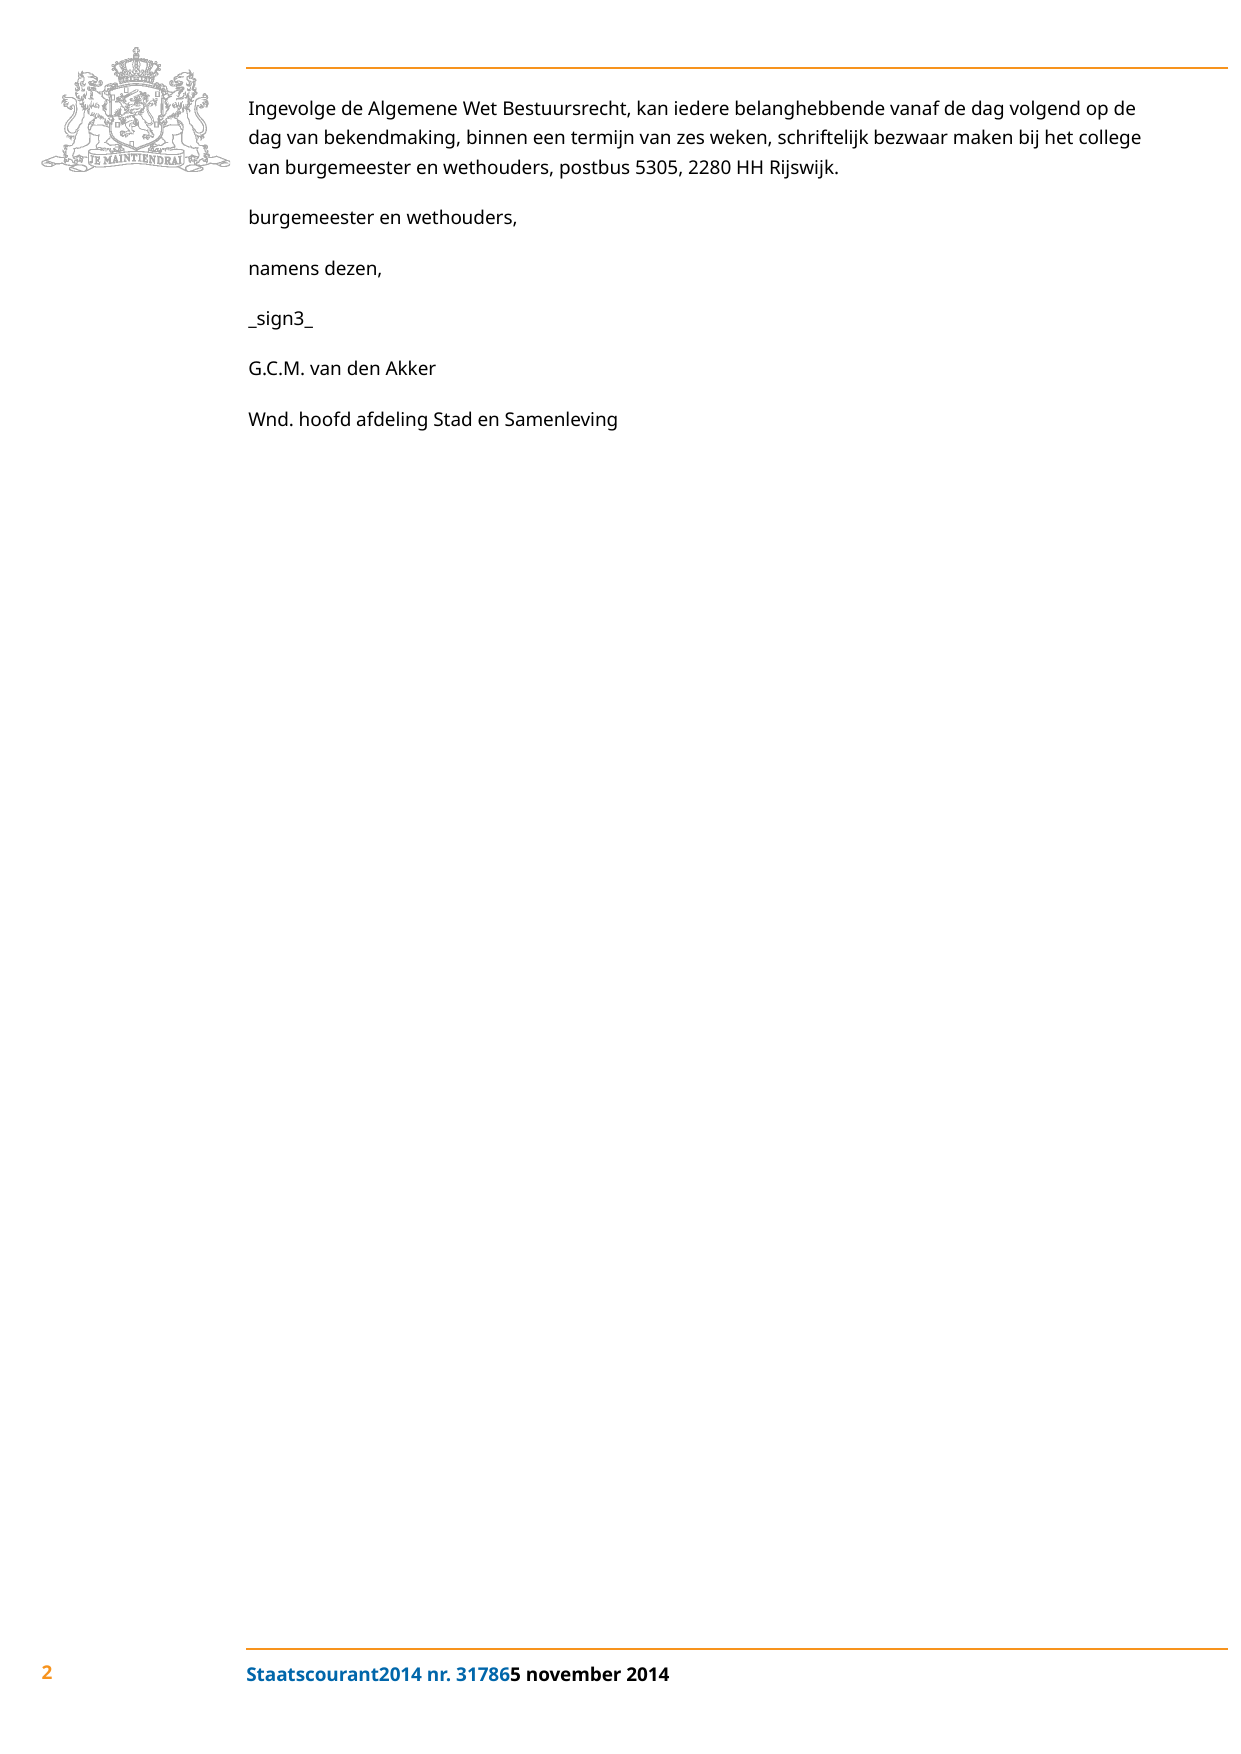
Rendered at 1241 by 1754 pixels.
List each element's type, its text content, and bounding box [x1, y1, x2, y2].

text Wnd. hoofd afdeling Stad en Samenleving [248, 406, 1152, 432]
text _sign3_ [248, 305, 1152, 331]
picture [41, 47, 231, 172]
text Ingevolge de Algemene Wet Bestuursrecht, kan iedere belanghebbende vanaf de dag volgend op de dag van bekendmaking, binnen een termijn van zes weken, schriftelijk bezwaar maken bij het college van burgemeester en wethouders, postbus 5305, 2280 HH Rijswijk. [248, 95, 1152, 180]
text G.C.M. van den Akker [248, 356, 1152, 381]
text namens dezen, [248, 255, 1152, 281]
text burgemeester en wethouders, [248, 204, 1152, 230]
